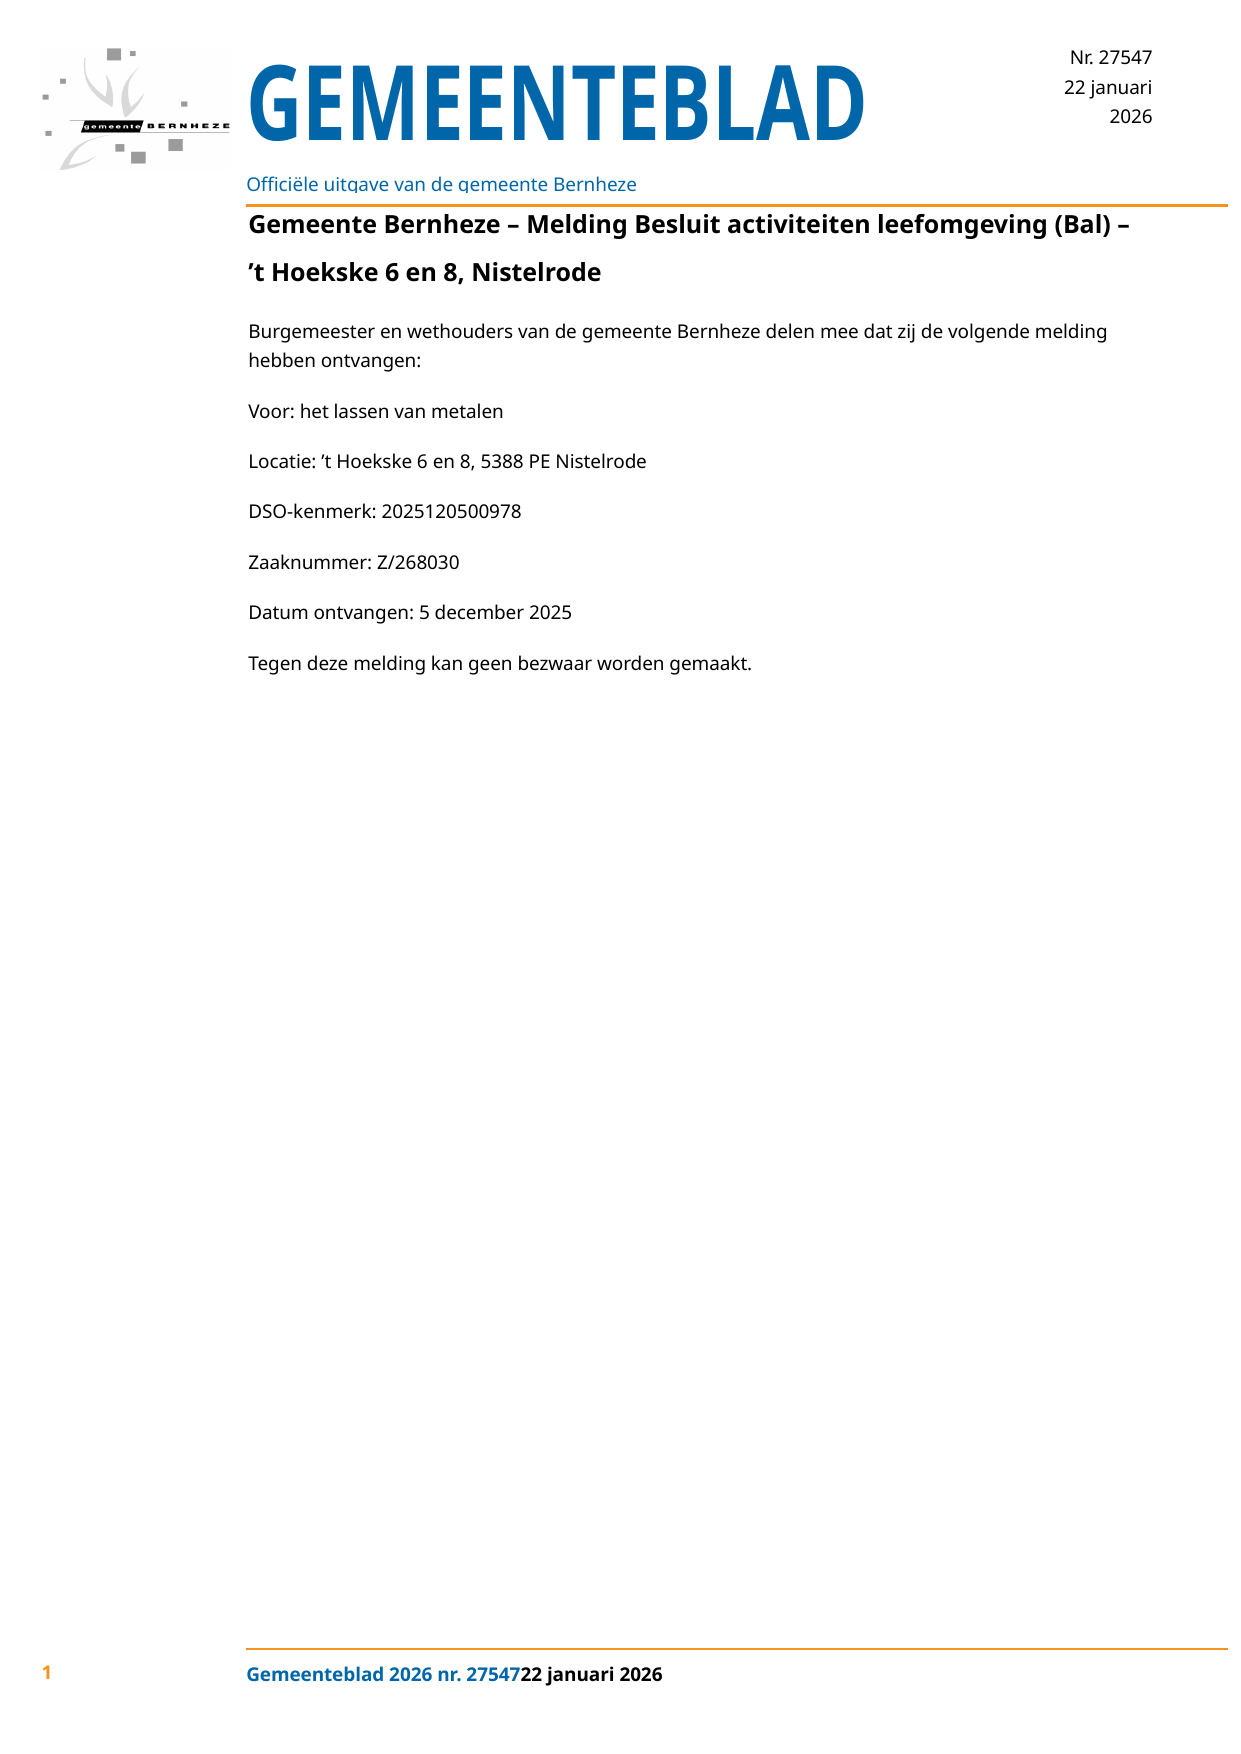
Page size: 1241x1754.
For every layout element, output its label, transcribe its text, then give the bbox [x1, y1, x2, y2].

text Locatie: ’t Hoekske 6 en 8, 5388 PE Nistelrode [248, 448, 1152, 474]
text Zaaknummer: Z/268030 [248, 549, 1152, 575]
text Burgemeester en wethouders van de gemeente Bernheze delen mee dat zij de volgende melding hebben ontvangen: [248, 318, 1152, 373]
picture [41, 47, 231, 172]
text Gemeente Bernheze – Melding Besluit activiteiten leefomgeving (Bal) – ’t Hoekske 6 en 8, Nistelrode [248, 207, 1152, 288]
text Tegen deze melding kan geen bezwaar worden gemaakt. [248, 650, 1152, 676]
text DSO-kenmerk: 2025120500978 [248, 499, 1152, 524]
text Voor: het lassen van metalen [248, 398, 1152, 424]
text Datum ontvangen: 5 december 2025 [248, 599, 1152, 625]
